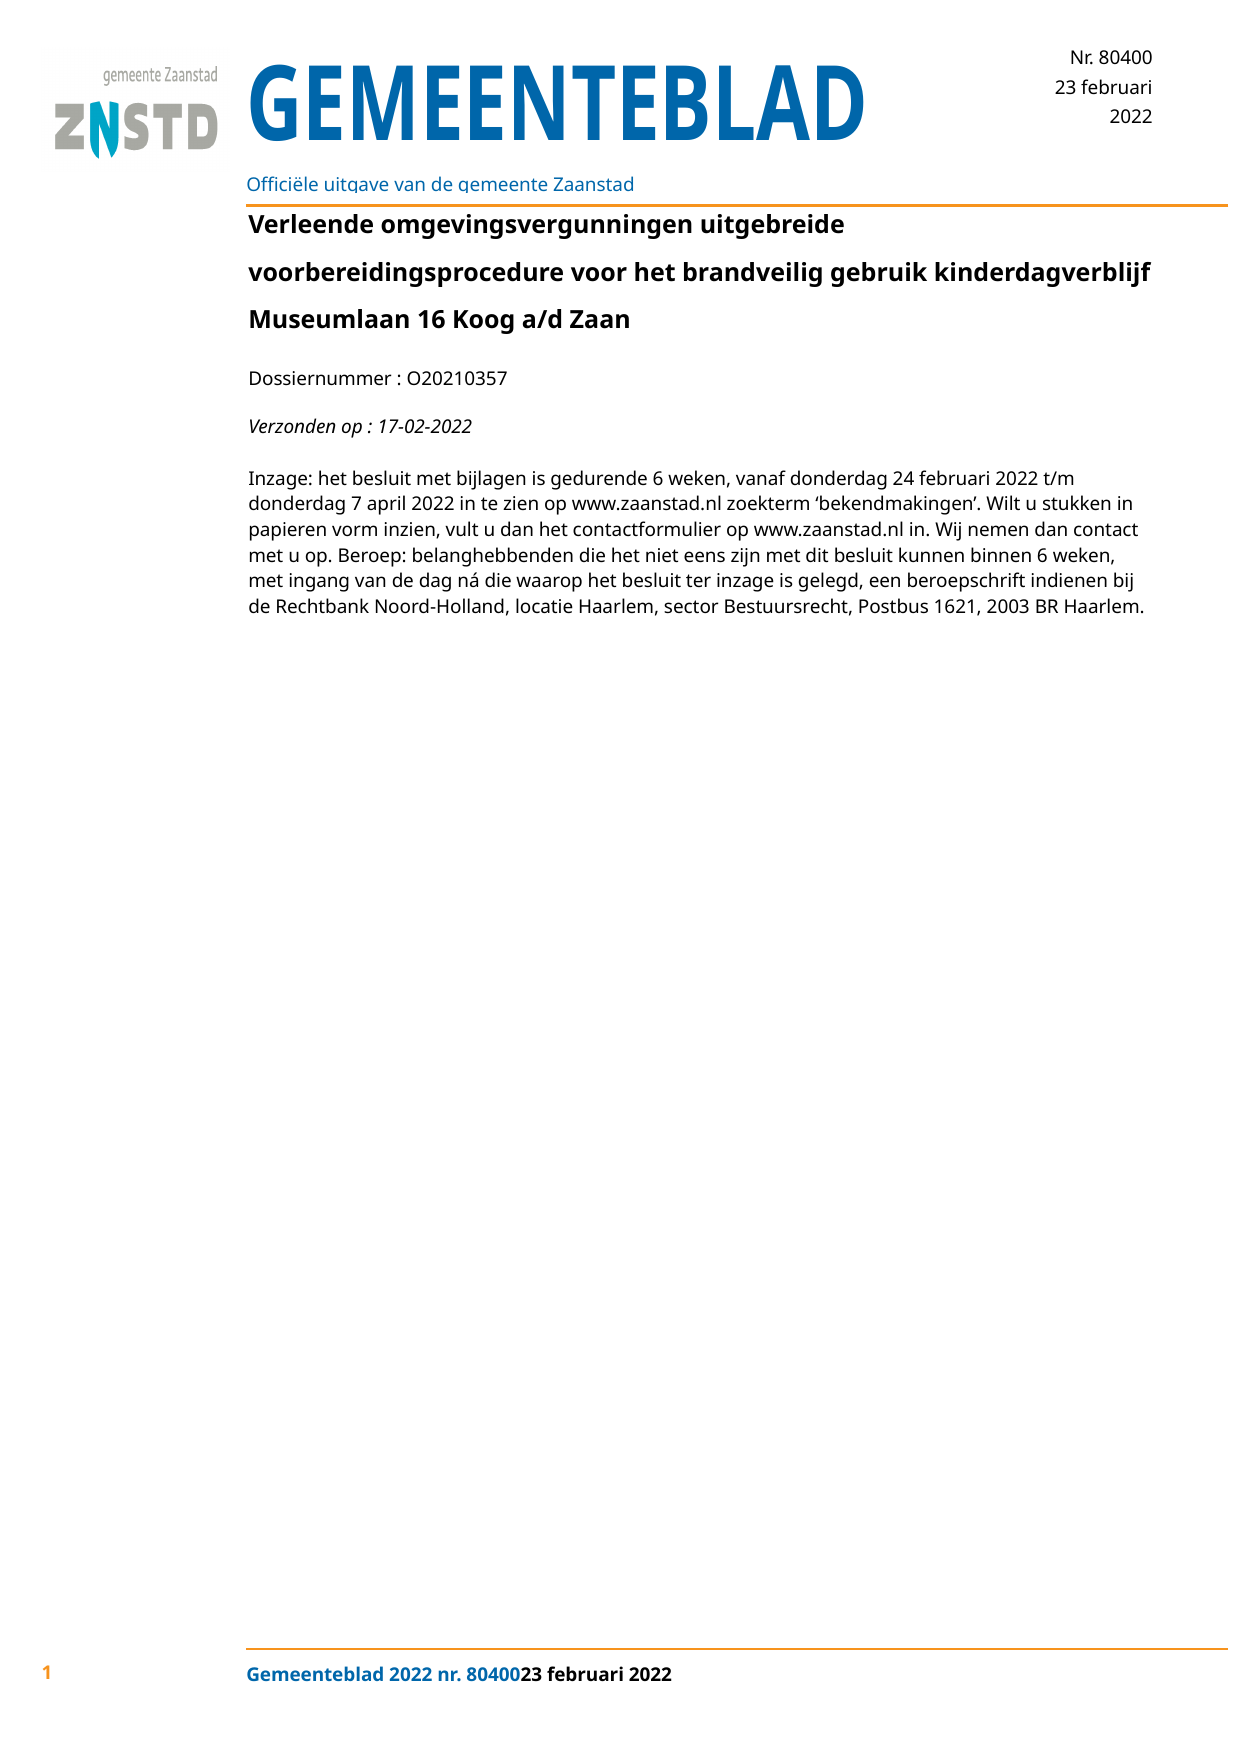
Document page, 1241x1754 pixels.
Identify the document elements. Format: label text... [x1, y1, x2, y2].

text Dossiernummer : O20210357 [248, 366, 1152, 391]
picture [41, 47, 231, 172]
text Verleende omgevingsvergunningen uitgebreide voorbereidingsprocedure voor het brandveilig gebruik kinderdagverblijf Museumlaan 16 Koog a/d Zaan [248, 207, 1152, 336]
text Inzage: het besluit met bijlagen is gedurende 6 weken, vanaf donderdag 24 februari 2022 t/m donderdag 7 april 2022 in te zien op www.zaanstad.nl zoekterm ‘bekendmakingen’. Wilt u stukken in papieren vorm inzien, vult u dan het contactformulier op www.zaanstad.nl in. Wij nemen dan contact met u op. Beroep: belanghebbenden die het niet eens zijn met dit besluit kunnen binnen 6 weken, met ingang van de dag ná die waarop het besluit ter inzage is gelegd, een beroepschrift indienen bij de Rechtbank Noord-Holland, locatie Haarlem, sector Bestuursrecht, Postbus 1621, 2003 BR Haarlem. [248, 465, 1152, 619]
text Verzonden op : 17-02-2022 [248, 413, 1152, 439]
